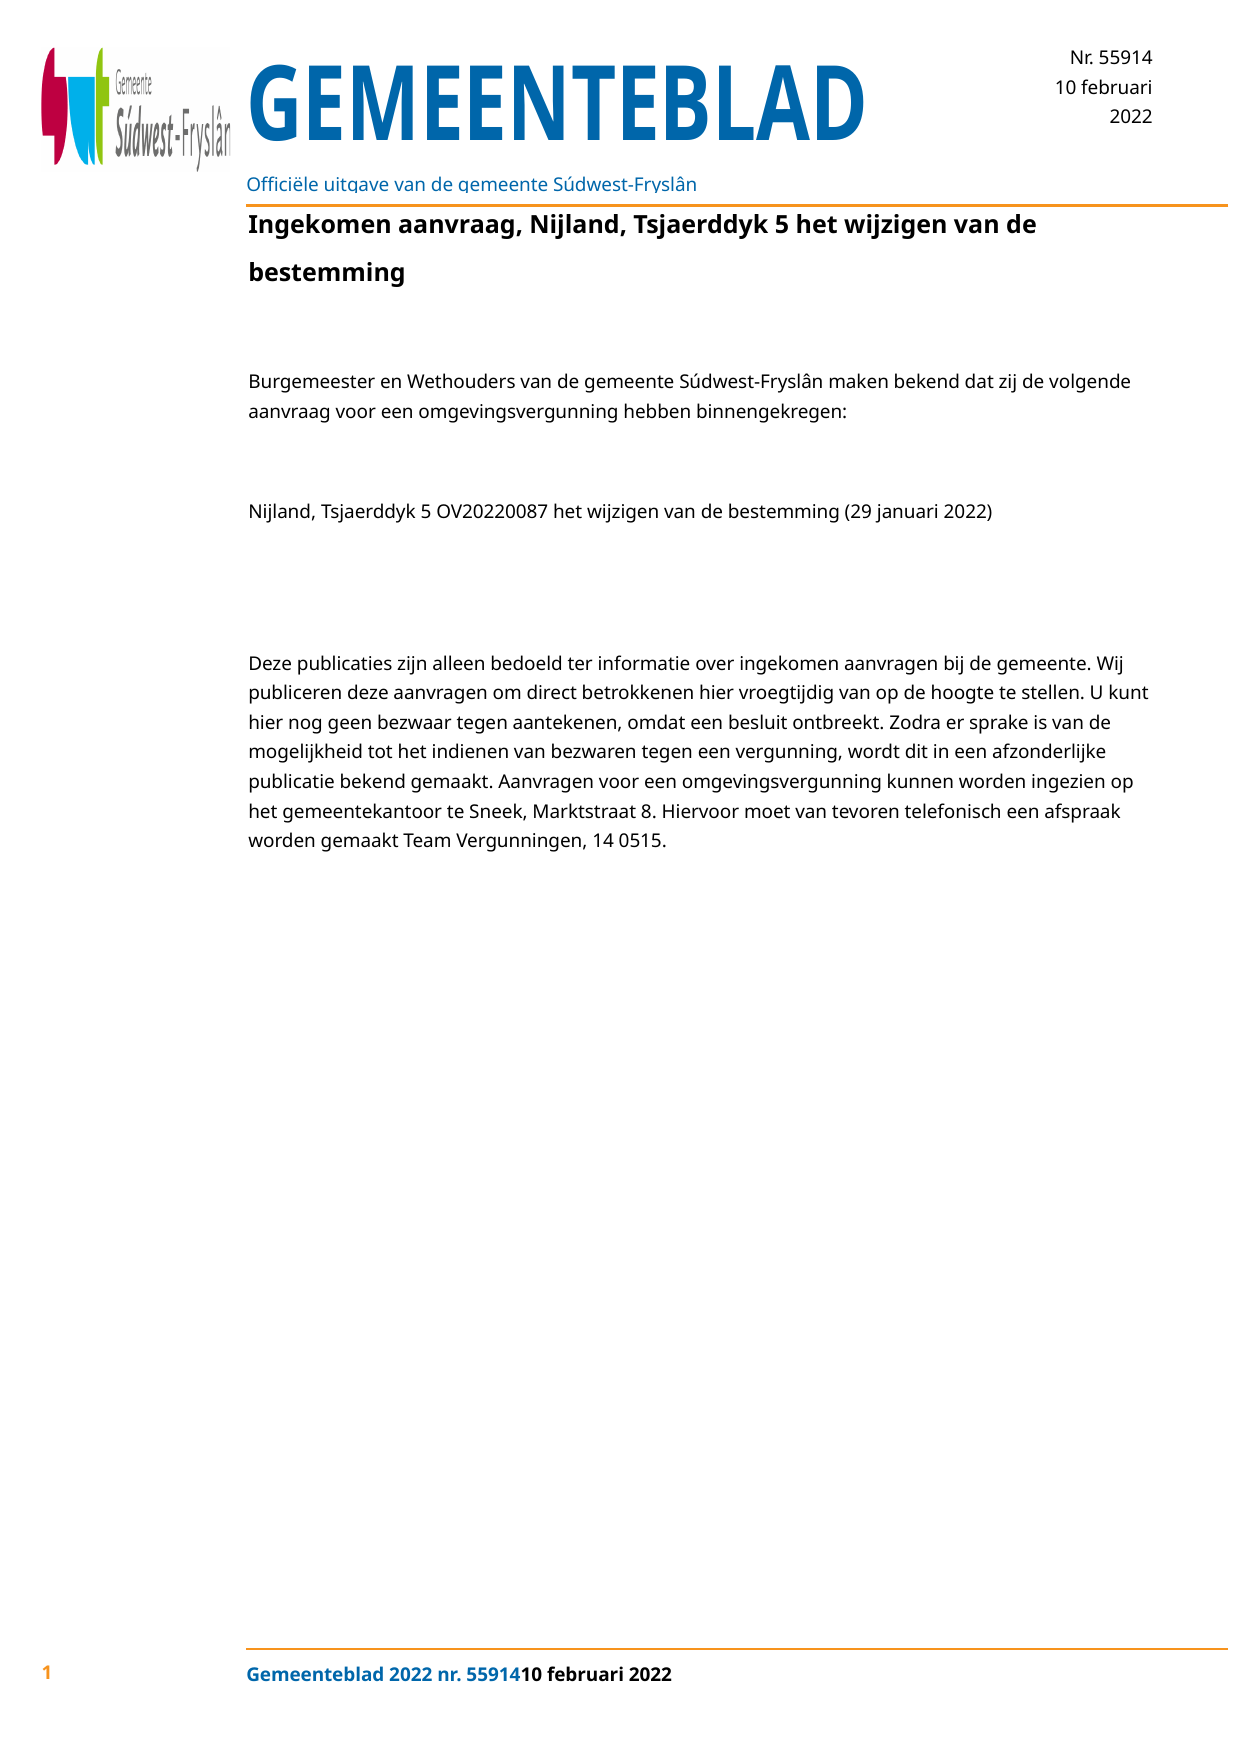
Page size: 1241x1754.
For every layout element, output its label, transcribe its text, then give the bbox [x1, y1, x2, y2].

picture [41, 47, 231, 172]
text Ingekomen aanvraag, Nijland, Tsjaerddyk 5 het wijzigen van de bestemming [248, 207, 1152, 288]
text Burgemeester en Wethouders van de gemeente Súdwest-Fryslân maken bekend dat zij de volgende aanvraag voor een omgevingsvergunning hebben binnengekregen: [248, 368, 1152, 424]
text Deze publicaties zijn alleen bedoeld ter informatie over ingekomen aanvragen bij de gemeente. Wij publiceren deze aanvragen om direct betrokkenen hier vroegtijdig van op de hoogte te stellen. U kunt hier nog geen bezwaar tegen aantekenen, omdat een besluit ontbreekt. Zodra er sprake is van de mogelijkheid tot het indienen van bezwaren tegen een vergunning, wordt dit in een afzonderlijke publicatie bekend gemaakt. Aanvragen voor een omgevingsvergunning kunnen worden ingezien op het gemeentekantoor te Sneek, Marktstraat 8. Hiervoor moet van tevoren telefonisch een afspraak worden gemaakt Team Vergunningen, 14 0515. [248, 650, 1152, 853]
text Nijland, Tsjaerddyk 5 OV20220087 het wijzigen van de bestemming (29 januari 2022) [248, 499, 1152, 524]
